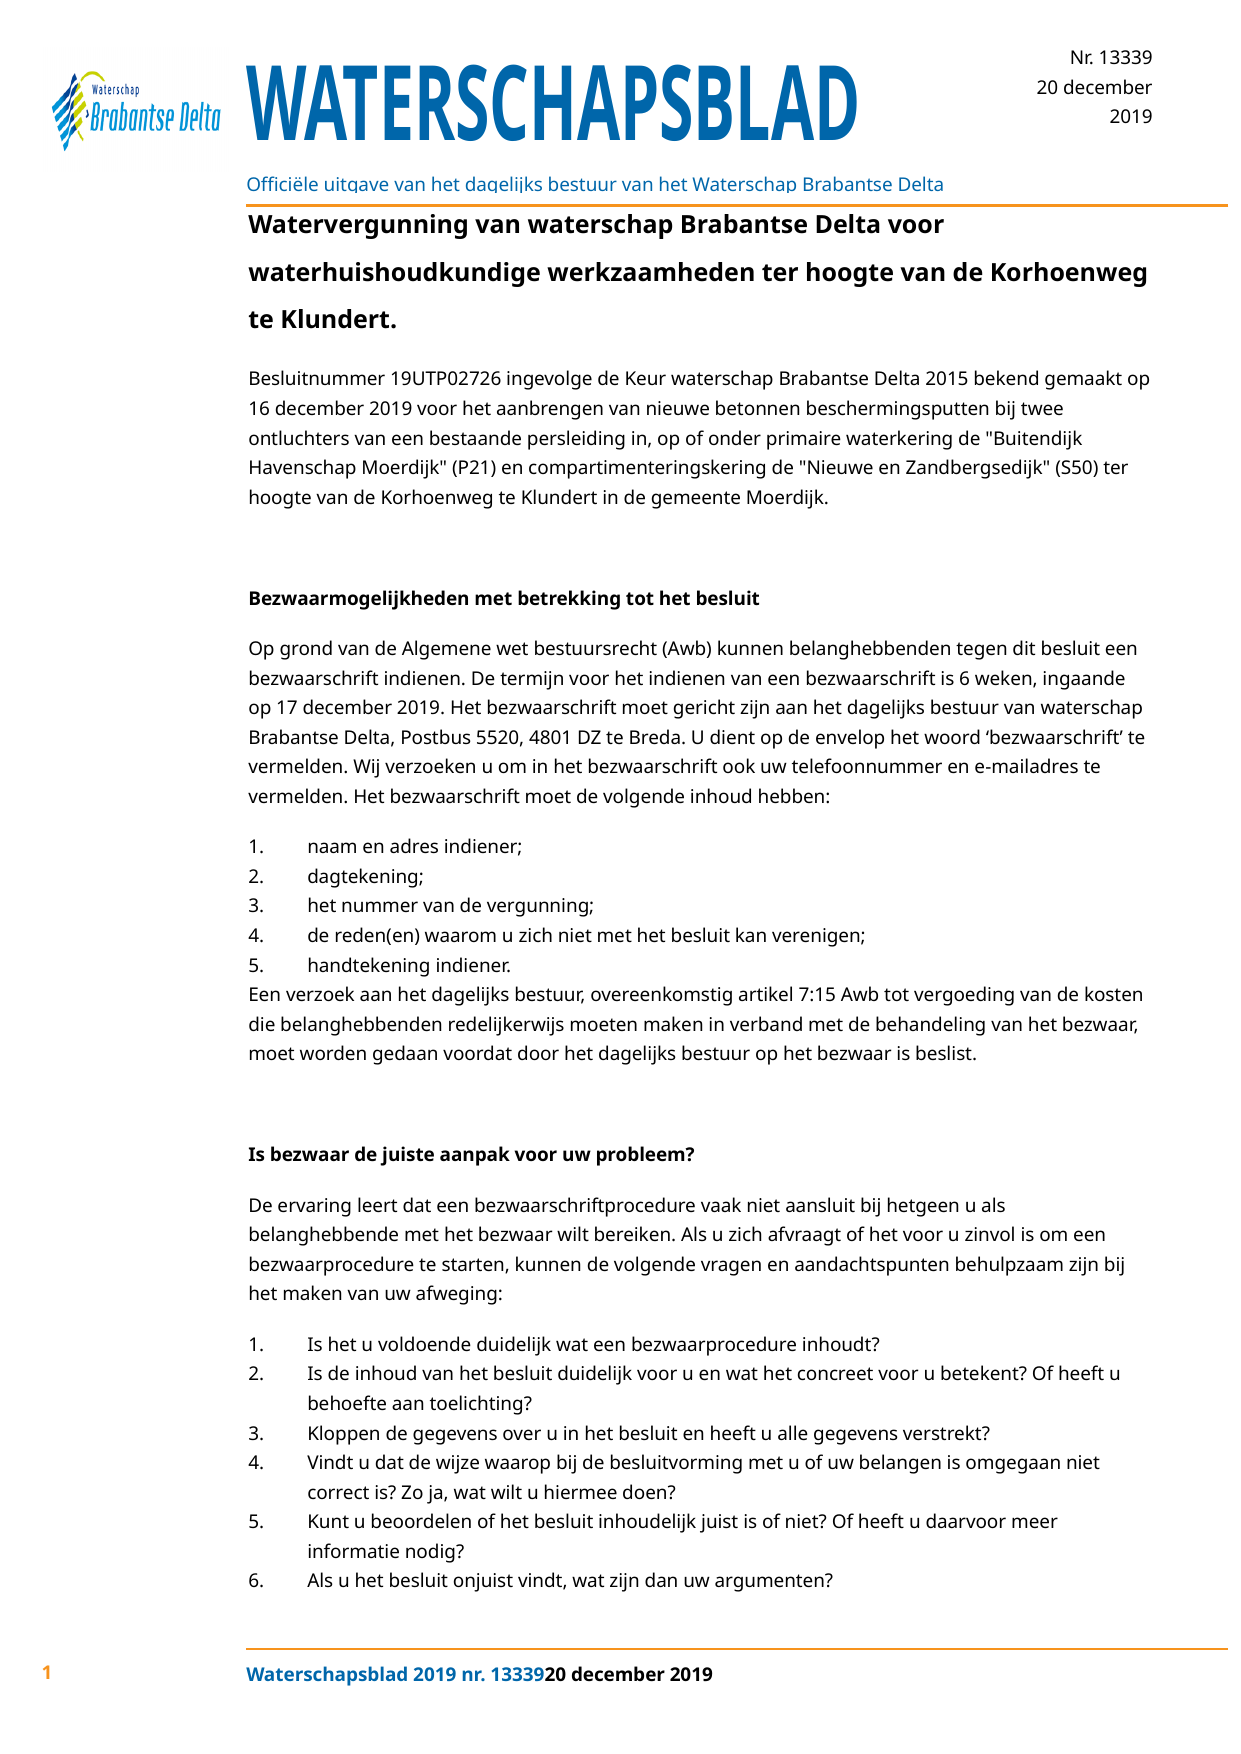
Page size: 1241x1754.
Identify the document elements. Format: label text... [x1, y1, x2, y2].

list handtekening indiener. [248, 952, 1152, 977]
text Watervergunning van waterschap Brabantse Delta voor waterhuishoudkundige werkzaamheden ter hoogte van de Korhoenweg te Klundert. [248, 207, 1152, 336]
picture [41, 47, 231, 172]
text De ervaring leert dat een bezwaarschriftprocedure vaak niet aansluit bij hetgeen u als belanghebbende met het bezwaar wilt bereiken. Als u zich afvraagt of het voor u zinvol is om een bezwaarprocedure te starten, kunnen de volgende vragen en aandachtspunten behulpzaam zijn bij het maken van uw afweging: [248, 1192, 1152, 1306]
text Bezwaarmogelijkheden met betrekking tot het besluit [248, 585, 1152, 610]
list het nummer van de vergunning; [248, 893, 1152, 918]
list Is de inhoud van het besluit duidelijk voor u en wat het concreet voor u betekent? Of heeft u behoefte aan toelichting? [248, 1361, 1152, 1416]
list Vindt u dat de wijze waarop bij de besluitvorming met u of uw belangen is omgegaan niet correct is? Zo ja, wat wilt u hiermee doen? [248, 1449, 1152, 1504]
list Als u het besluit onjuist vindt, wat zijn dan uw argumenten? [248, 1568, 1152, 1593]
text Besluitnummer 19UTP02726 ingevolge de Keur waterschap Brabantse Delta 2015 bekend gemaakt op 16 december 2019 voor het aanbrengen van nieuwe betonnen beschermingsputten bij twee ontluchters van een bestaande persleiding in, op of onder primaire waterkering de "Buitendijk Havenschap Moerdijk" (P21) en compartimenteringskering de "Nieuwe en Zandbergsedijk" (S50) ter hoogte van de Korhoenweg te Klundert in de gemeente Moerdijk. [248, 366, 1152, 509]
list naam en adres indiener; [248, 833, 1152, 859]
text Op grond van de Algemene wet bestuursrecht (Awb) kunnen belanghebbenden tegen dit besluit een bezwaarschrift indienen. De termijn voor het indienen van een bezwaarschrift is 6 weken, ingaande op 17 december 2019. Het bezwaarschrift moet gericht zijn aan het dagelijks bestuur van waterschap Brabantse Delta, Postbus 5520, 4801 DZ te Breda. U dient op de envelop het woord ‘bezwaarschrift’ te vermelden. Wij verzoeken u om in het bezwaarschrift ook uw telefoonnummer en e‑mailadres te vermelden. Het bezwaarschrift moet de volgende inhoud hebben: [248, 635, 1152, 809]
list Is het u voldoende duidelijk wat een bezwaarprocedure inhoudt? [248, 1331, 1152, 1357]
list Kunt u beoordelen of het besluit inhoudelijk juist is of niet? Of heeft u daarvoor meer informatie nodig? [248, 1508, 1152, 1564]
list de reden(en) waarom u zich niet met het besluit kan verenigen; [248, 922, 1152, 948]
text Een verzoek aan het dagelijks bestuur, overeenkomstig artikel 7:15 Awb tot vergoeding van de kosten die belanghebbenden redelijkerwijs moeten maken in verband met de behandeling van het bezwaar, moet worden gedaan voordat door het dagelijks bestuur op het bezwaar is beslist. [248, 981, 1152, 1066]
list Kloppen de gegevens over u in het besluit en heeft u alle gegevens verstrekt? [248, 1420, 1152, 1445]
text Is bezwaar de juiste aanpak voor uw probleem? [248, 1141, 1152, 1167]
list dagtekening; [248, 863, 1152, 889]
